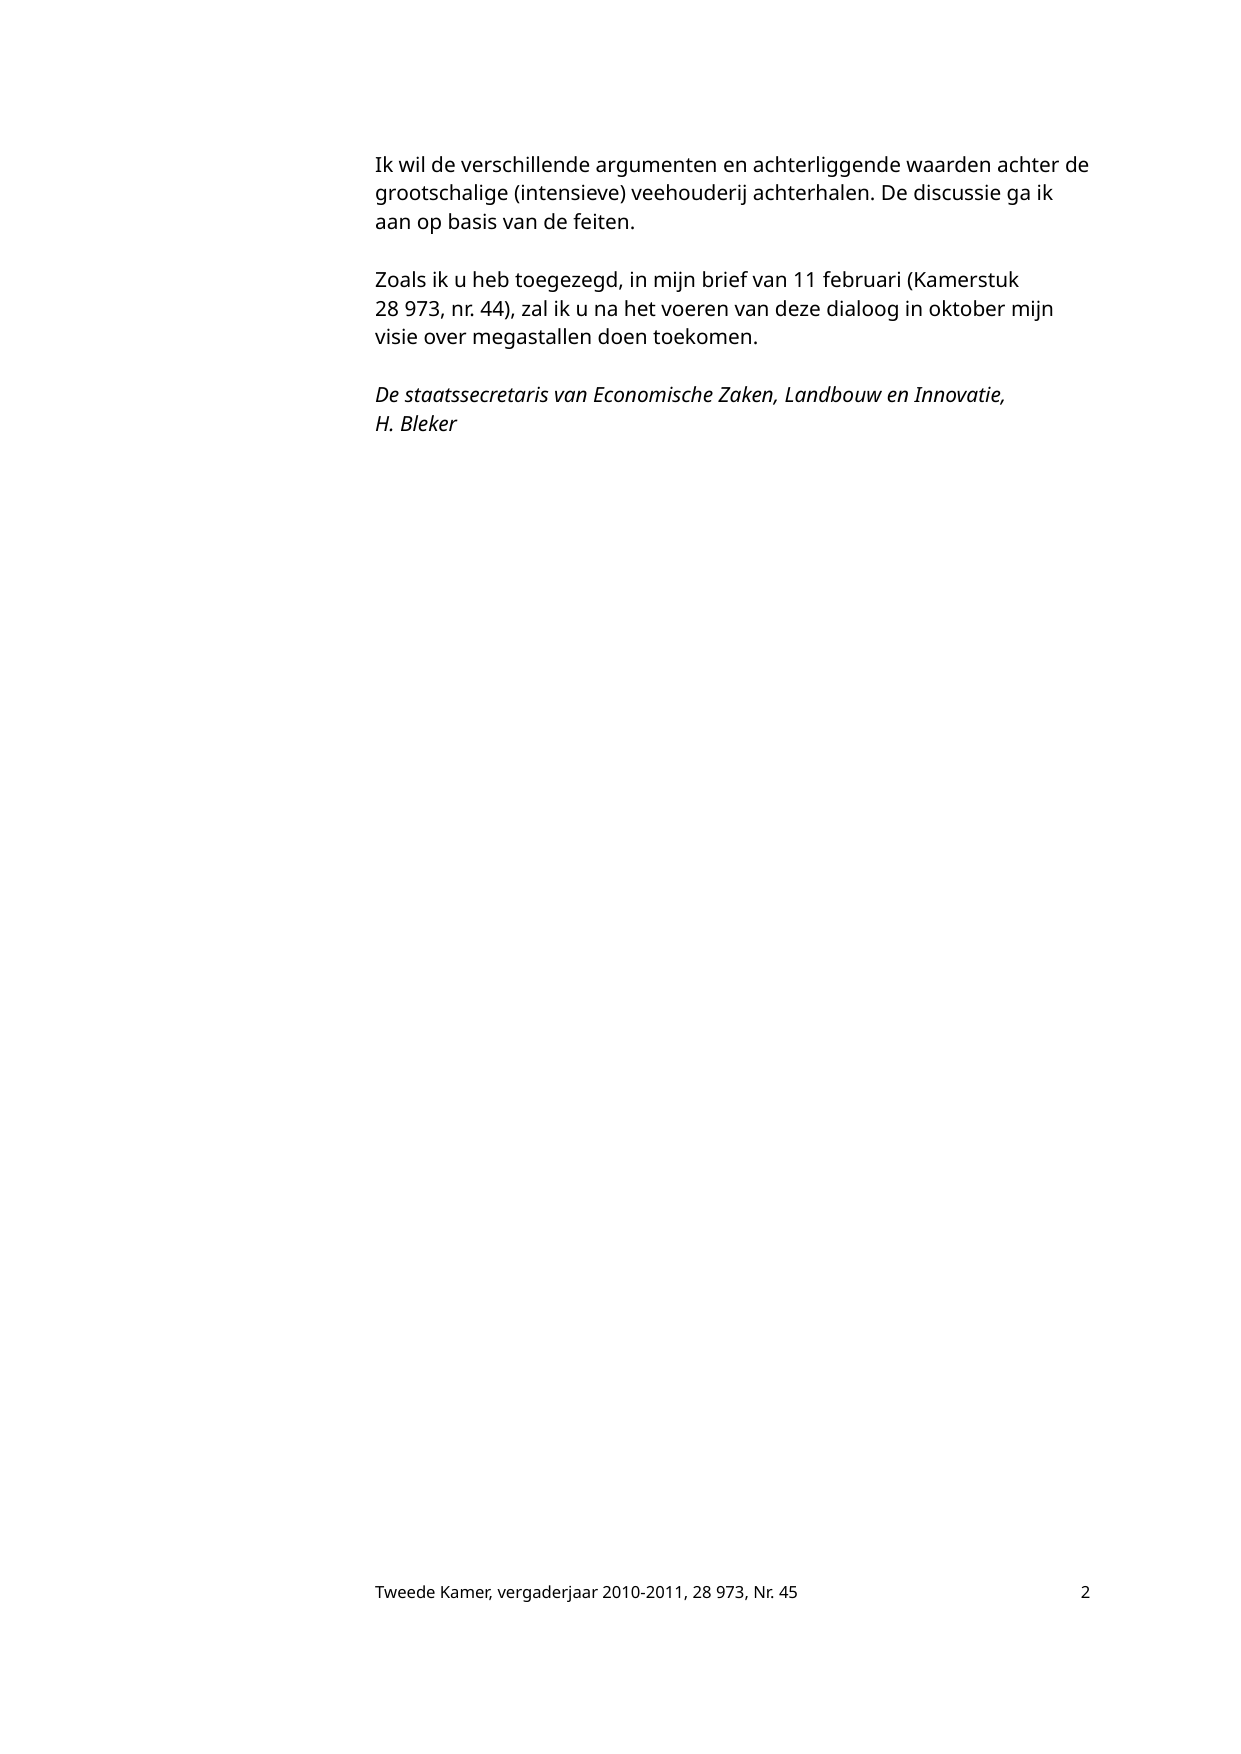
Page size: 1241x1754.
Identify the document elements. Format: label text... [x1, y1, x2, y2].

text Zoals ik u heb toegezegd, in mijn brief van 11 februari (Kamerstuk 28 973, nr. 44), zal ik u na het voeren van deze dialoog in oktober mijn visie over megastallen doen toekomen. [375, 265, 1090, 351]
text Ik wil de verschillende argumenten en achterliggende waarden achter de grootschalige (intensieve) veehouderij achterhalen. De discussie ga ik aan op basis van de feiten. [375, 150, 1090, 235]
text De staatssecretaris van Economische Zaken, Landbouw en Innovatie, [375, 381, 1090, 409]
text H. Bleker [375, 409, 1090, 437]
